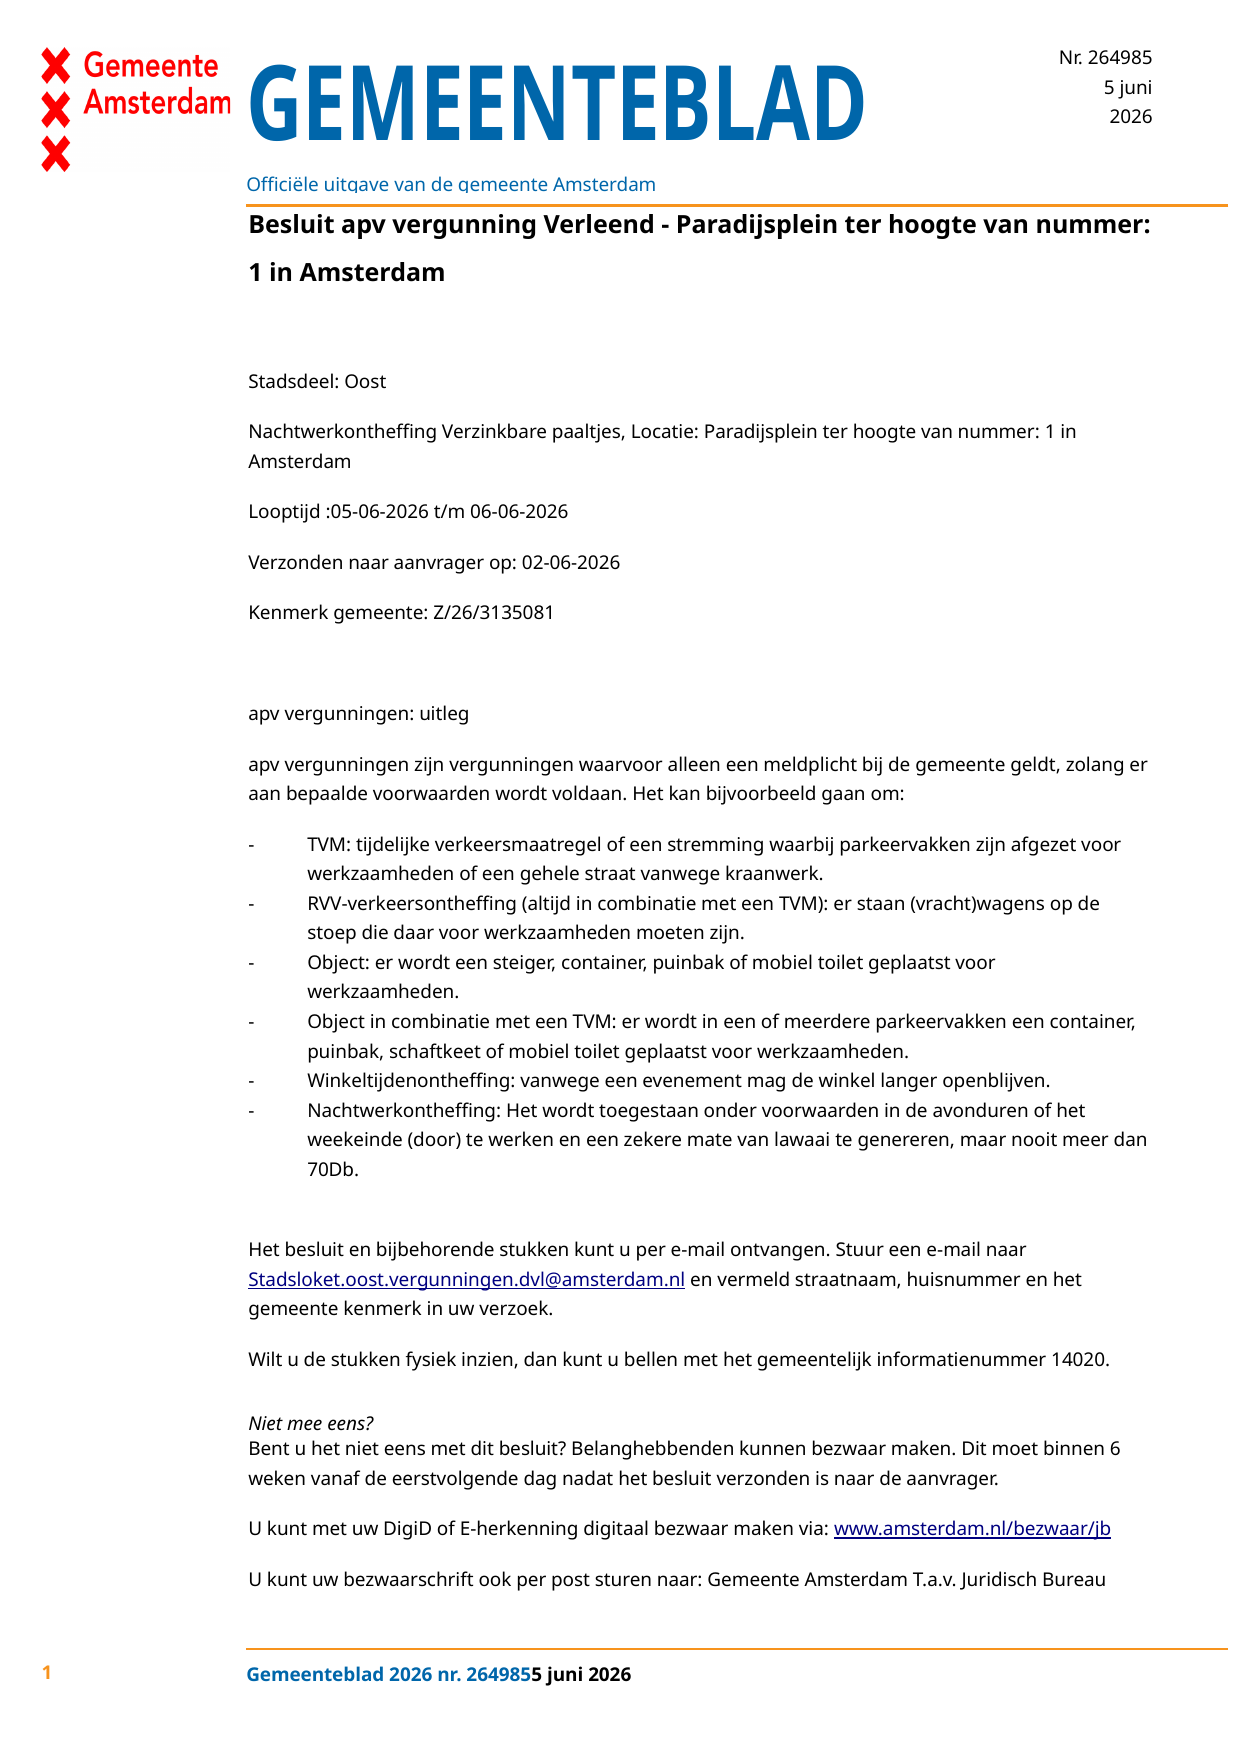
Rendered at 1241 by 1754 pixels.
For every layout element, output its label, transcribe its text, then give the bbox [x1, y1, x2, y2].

list Winkeltijdenontheffing: vanwege een evenement mag de winkel langer openblijven. [248, 1067, 1152, 1093]
text Nachtwerkontheffing Verzinkbare paaltjes, Locatie: Paradijsplein ter hoogte van nummer: 1 in Amsterdam [248, 419, 1152, 474]
text Stadsdeel: Oost [248, 368, 1152, 394]
text Bent u het niet eens met dit besluit? Belanghebbenden kunnen bezwaar maken. Dit moet binnen 6 weken vanaf de eerstvolgende dag nadat het besluit verzonden is naar de aanvrager. [248, 1436, 1152, 1491]
list Object: er wordt een steiger, container, puinbak of mobiel toilet geplaatst voor werkzaamheden. [248, 949, 1152, 1004]
picture [41, 47, 231, 172]
text Looptijd :05-06-2026 t/m 06-06-2026 [248, 499, 1152, 524]
text Wilt u de stukken fysiek inzien, dan kunt u bellen met het gemeentelijk informatienummer 14020. [248, 1346, 1152, 1372]
text apv vergunningen: uitleg [248, 700, 1152, 726]
text Besluit apv vergunning Verleend - Paradijsplein ter hoogte van nummer: 1 in Amsterdam [248, 207, 1152, 288]
text Niet mee eens? [248, 1410, 1152, 1436]
text U kunt uw bezwaarschrift ook per post sturen naar: Gemeente Amsterdam T.a.v. Juridisch Bureau [248, 1566, 1152, 1592]
text Verzonden naar aanvrager op: 02-06-2026 [248, 549, 1152, 575]
list Nachtwerkontheffing: Het wordt toegestaan onder voorwaarden in de avonduren of het weekeinde (door) te werken en een zekere mate van lawaai te genereren, maar nooit meer dan 70Db. [248, 1097, 1152, 1182]
text U kunt met uw DigiD of E-herkenning digitaal bezwaar maken via: www.amsterdam.nl/bezwaar/jb [248, 1516, 1152, 1541]
text Kenmerk gemeente: Z/26/3135081 [248, 599, 1152, 625]
text Het besluit en bijbehorende stukken kunt u per e-mail ontvangen. Stuur een e-mail naar Stadsloket.oost.vergunningen.dvl@amsterdam.nl en vermeld straatnaam, huisnummer en het gemeente kenmerk in uw verzoek. [248, 1236, 1152, 1321]
text apv vergunningen zijn vergunningen waarvoor alleen een meldplicht bij de gemeente geldt, zolang er aan bepaalde voorwaarden wordt voldaan. Het kan bijvoorbeeld gaan om: [248, 751, 1152, 806]
list Object in combinatie met een TVM: er wordt in een of meerdere parkeervakken een container, puinbak, schaftkeet of mobiel toilet geplaatst voor werkzaamheden. [248, 1008, 1152, 1064]
list RVV-verkeersontheffing (altijd in combinatie met een TVM): er staan (vracht)wagens op de stoep die daar voor werkzaamheden moeten zijn. [248, 890, 1152, 945]
list TVM: tijdelijke verkeersmaatregel of een stremming waarbij parkeervakken zijn afgezet voor werkzaamheden of een gehele straat vanwege kraanwerk. [248, 831, 1152, 886]
